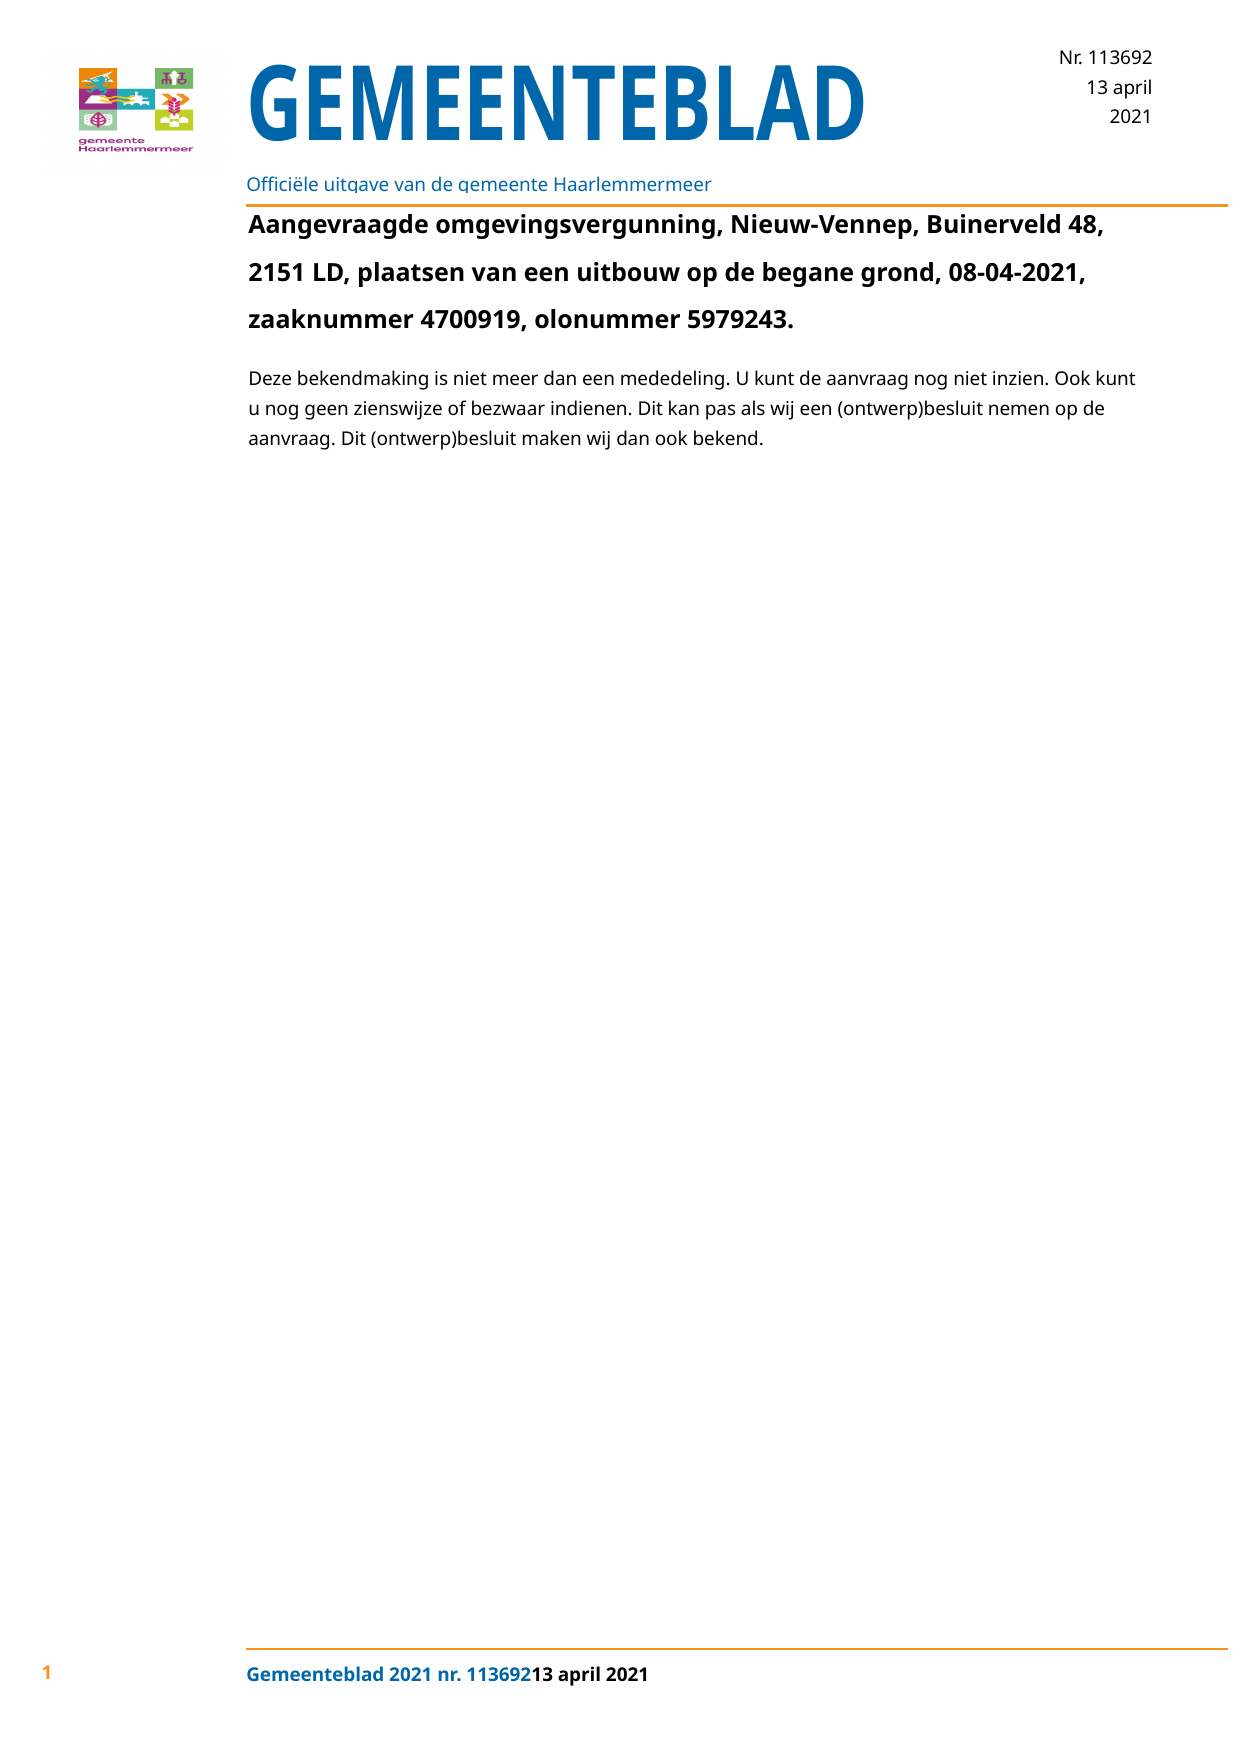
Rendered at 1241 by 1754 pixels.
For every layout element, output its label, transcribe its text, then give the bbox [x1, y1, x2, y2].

text Aangevraagde omgevingsvergunning, Nieuw-Vennep, Buinerveld 48, 2151 LD, plaatsen van een uitbouw op de begane grond, 08-04-2021, zaaknummer 4700919, olonummer 5979243. [248, 207, 1152, 336]
picture [41, 47, 231, 172]
text Deze bekendmaking is niet meer dan een mededeling. U kunt de aanvraag nog niet inzien. Ook kunt u nog geen zienswijze of bezwaar indienen. Dit kan pas als wij een (ontwerp)besluit nemen op de aanvraag. Dit (ontwerp)besluit maken wij dan ook bekend. [248, 366, 1152, 450]
